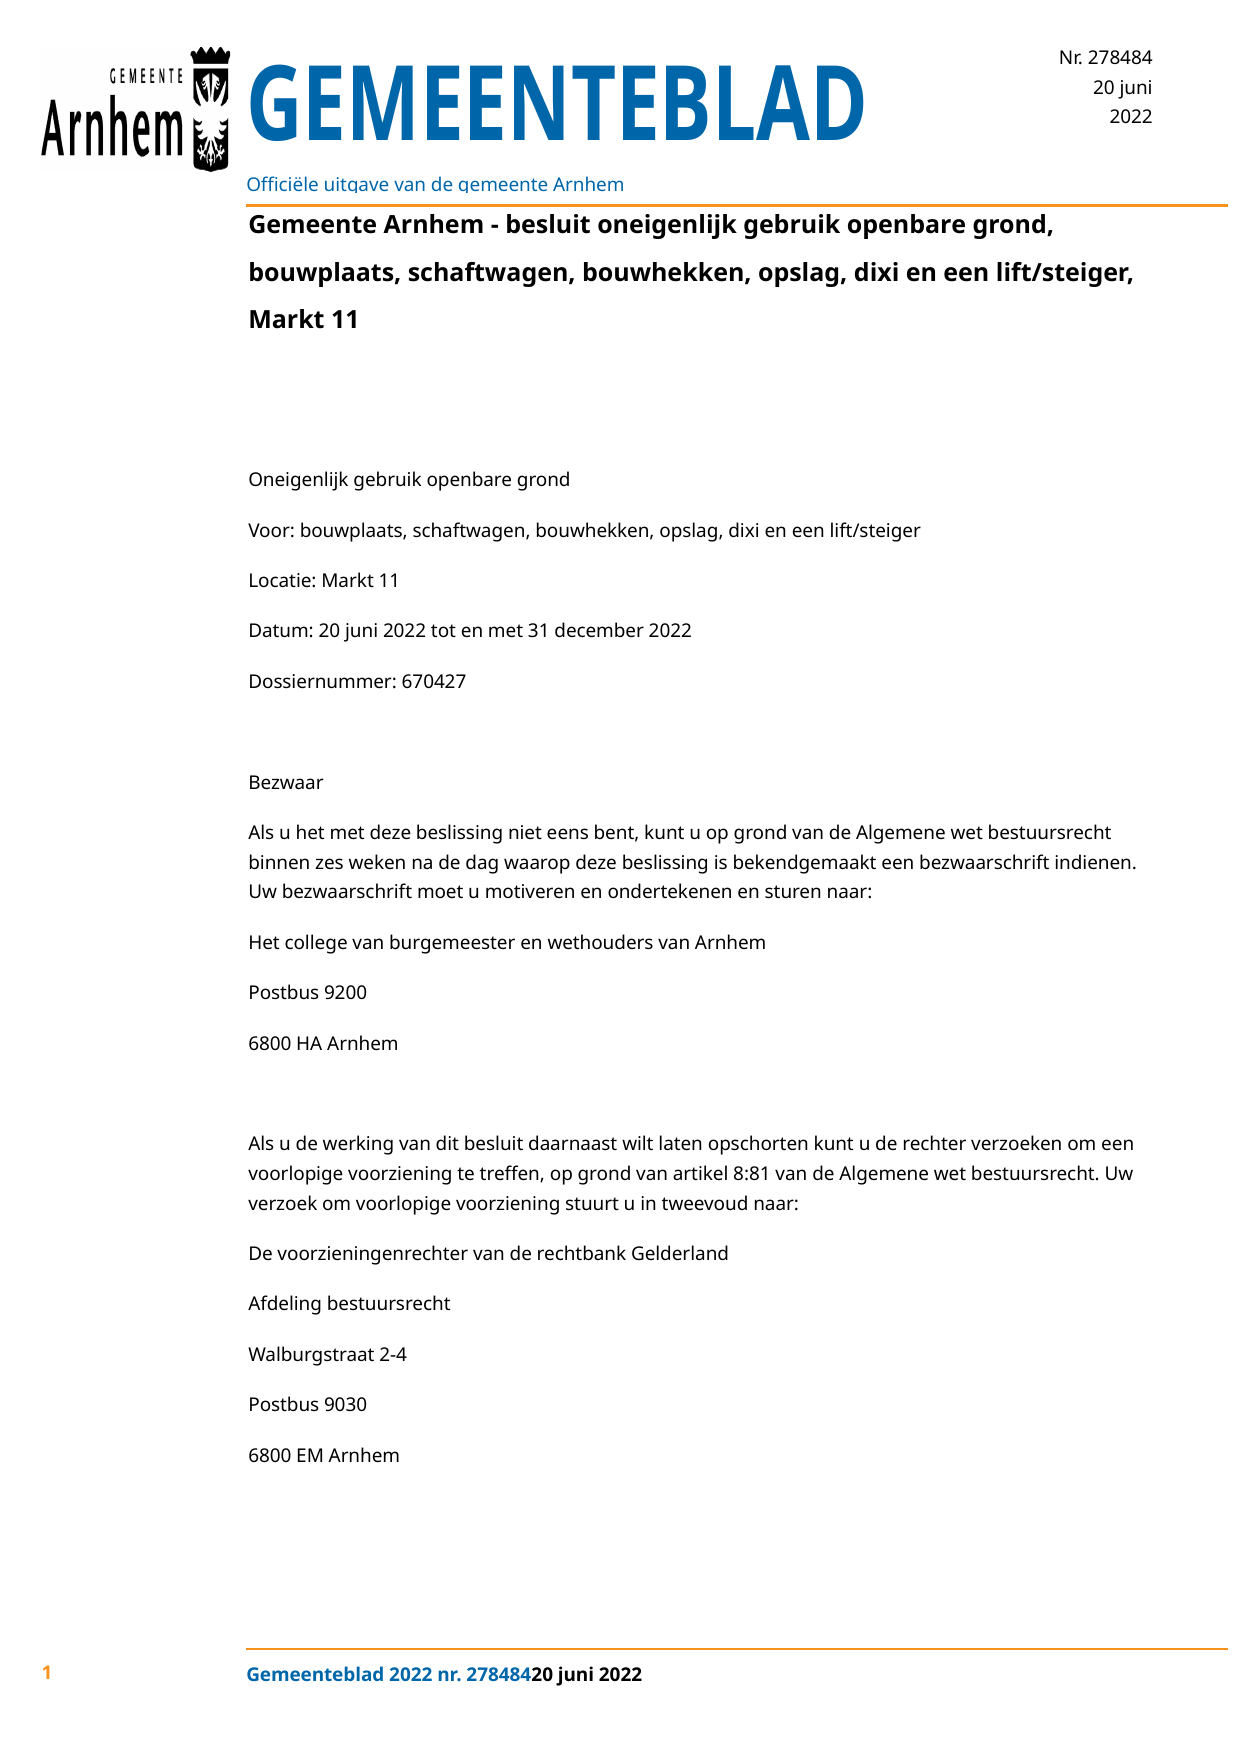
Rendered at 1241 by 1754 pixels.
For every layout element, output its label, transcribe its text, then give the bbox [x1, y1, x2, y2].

text Datum: 20 juni 2022 tot en met 31 december 2022 [248, 618, 1152, 643]
picture [41, 47, 231, 172]
text 6800 EM Arnhem [248, 1442, 1152, 1467]
text Locatie: Markt 11 [248, 567, 1152, 593]
text Postbus 9030 [248, 1391, 1152, 1417]
text Als u het met deze beslissing niet eens bent, kunt u op grond van de Algemene wet bestuursrecht binnen zes weken na de dag waarop deze beslissing is bekendgemaakt een bezwaarschrift indienen. Uw bezwaarschrift moet u motiveren en ondertekenen en sturen naar: [248, 819, 1152, 904]
text Het college van burgemeester en wethouders van Arnhem [248, 929, 1152, 954]
text Afdeling bestuursrecht [248, 1291, 1152, 1316]
text Als u de werking van dit besluit daarnaast wilt laten opschorten kunt u de rechter verzoeken om een voorlopige voorziening te treffen, op grond van artikel 8:81 van de Algemene wet bestuursrecht. Uw verzoek om voorlopige voorziening stuurt u in tweevoud naar: [248, 1131, 1152, 1215]
text Voor: bouwplaats, schaftwagen, bouwhekken, opslag, dixi en een lift/steiger [248, 517, 1152, 542]
text Dossiernummer: 670427 [248, 668, 1152, 694]
text Walburgstraat 2-4 [248, 1341, 1152, 1367]
text 6800 HA Arnhem [248, 1030, 1152, 1055]
text Postbus 9200 [248, 979, 1152, 1005]
text Oneigenlijk gebruik openbare grond [248, 466, 1152, 492]
text Gemeente Arnhem - besluit oneigenlijk gebruik openbare grond, bouwplaats, schaftwagen, bouwhekken, opslag, dixi en een lift/steiger, Markt 11 [248, 207, 1152, 336]
text Bezwaar [248, 769, 1152, 794]
text De voorzieningenrechter van de rechtbank Gelderland [248, 1240, 1152, 1266]
